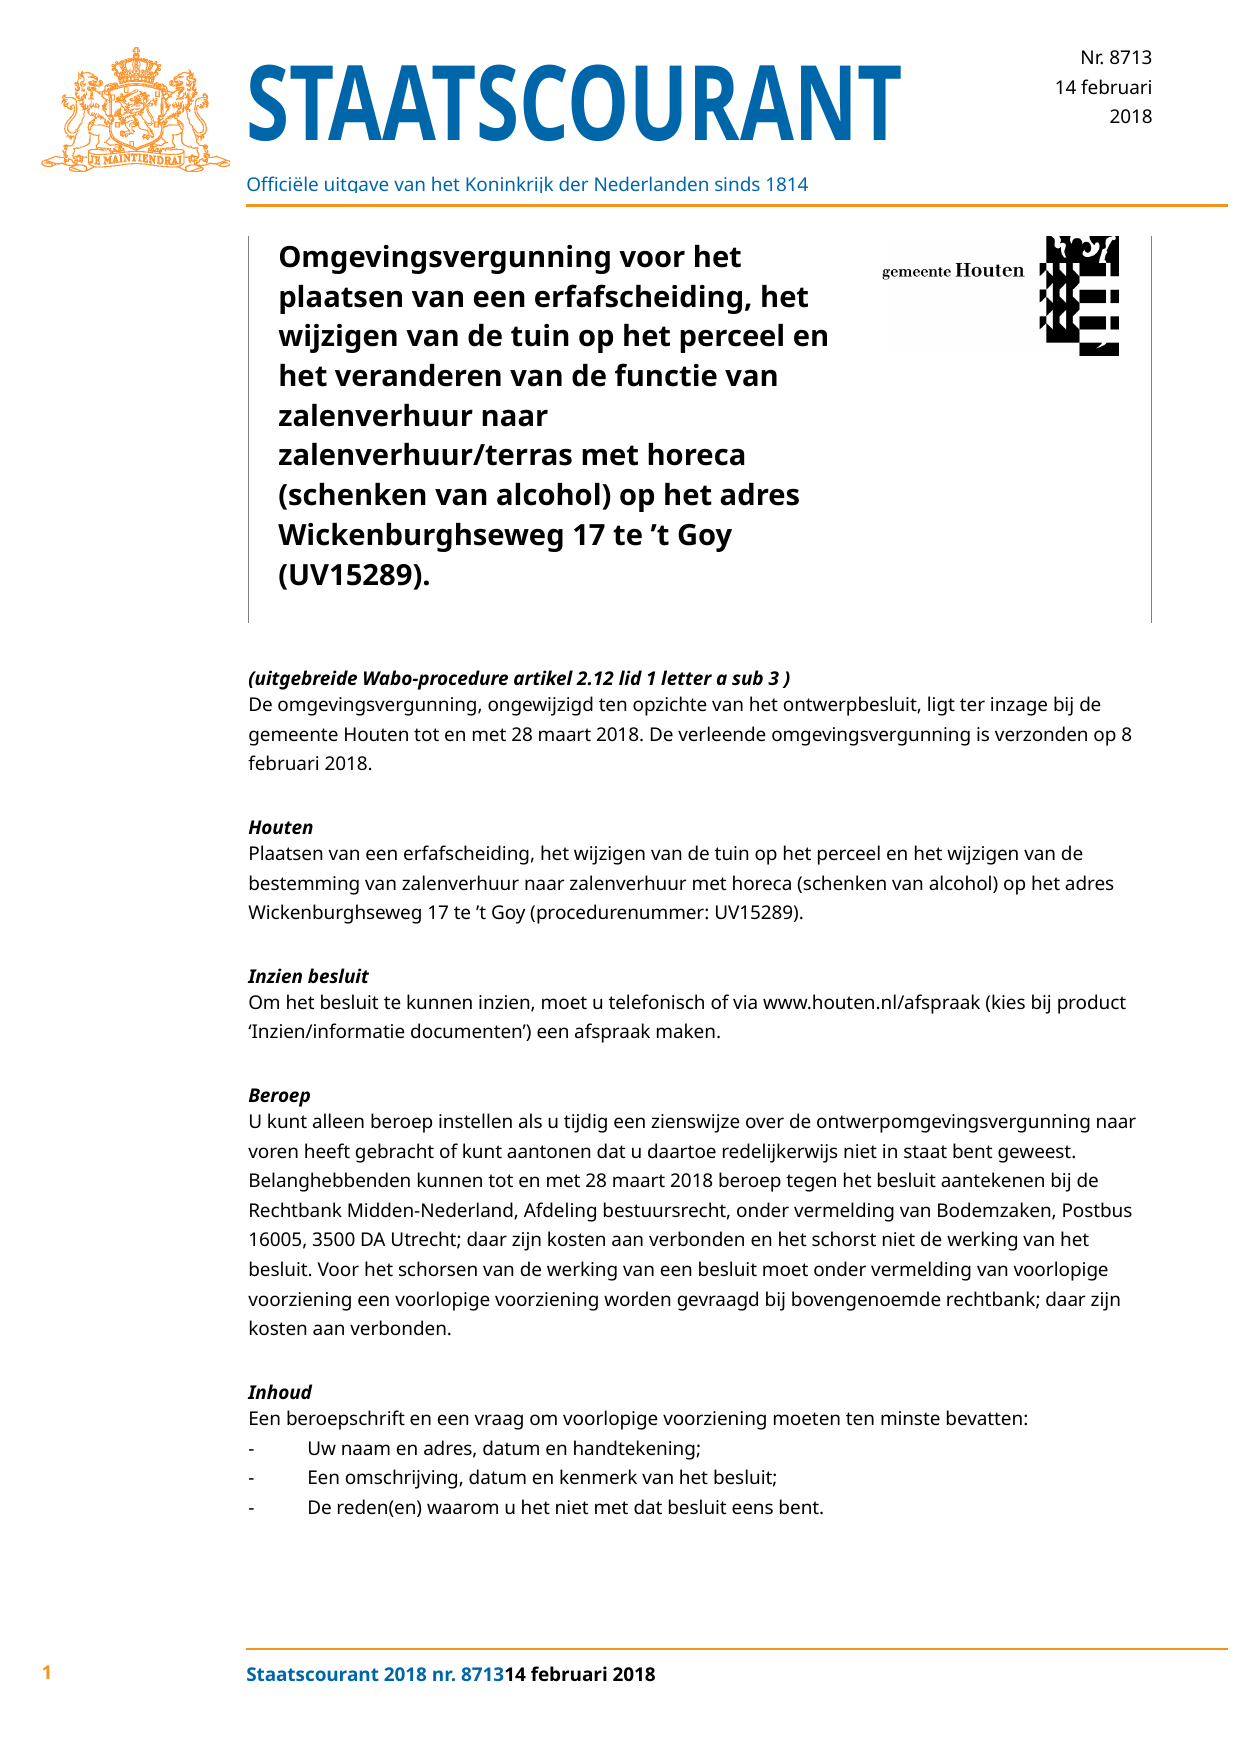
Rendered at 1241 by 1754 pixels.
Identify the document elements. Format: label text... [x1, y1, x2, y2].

picture [41, 47, 231, 172]
list Een omschrijving, datum en kenmerk van het besluit; [248, 1464, 1152, 1490]
text Een beroepschrift en een vraag om voorlopige voorziening moeten ten minste bevatten: [248, 1405, 1152, 1431]
text Houten [248, 814, 1152, 840]
text Inhoud [248, 1379, 1152, 1405]
table_header Omgevingsvergunning voor het plaatsen van een erfafscheiding, het wijzigen van de tuin op het perceel en het veranderen van de functie van zalenverhuur naar zalenverhuur/terras met horeca (schenken van alcohol) op het adres Wickenburghseweg 17 te ’t Goy (UV15289). [249, 236, 850, 623]
text De omgevingsvergunning, ongewijzigd ten opzichte van het ontwerpbesluit, ligt ter inzage bij de gemeente Houten tot en met 28 maart 2018. De verleende omgevingsvergunning is verzonden op 8 februari 2018. [248, 691, 1152, 776]
text Plaatsen van een erfafscheiding, het wijzigen van de tuin op het perceel en het wijzigen van de bestemming van zalenverhuur naar zalenverhuur met horeca (schenken van alcohol) op het adres Wickenburghseweg 17 te ’t Goy (procedurenummer: UV15289). [248, 840, 1152, 925]
text Beroep [248, 1083, 1152, 1108]
picture [882, 236, 1119, 356]
list Uw naam en adres, datum en handtekening; [248, 1435, 1152, 1460]
table_header [850, 236, 1151, 623]
list De reden(en) waarom u het niet met dat besluit eens bent. [248, 1494, 1152, 1519]
text (uitgebreide Wabo-procedure artikel 2.12 lid 1 letter a sub 3 ) [248, 666, 1152, 691]
text Inzien besluit [248, 963, 1152, 989]
text U kunt alleen beroep instellen als u tijdig een zienswijze over de ontwerpomgevingsvergunning naar voren heeft gebracht of kunt aantonen dat u daartoe redelijkerwijs niet in staat bent geweest. Belanghebbenden kunnen tot en met 28 maart 2018 beroep tegen het besluit aantekenen bij de Rechtbank Midden-Nederland, Afdeling bestuursrecht, onder vermelding van Bodemzaken, Postbus 16005, 3500 DA Utrecht; daar zijn kosten aan verbonden en het schorst niet de werking van het besluit. Voor het schorsen van de werking van een besluit moet onder vermelding van voorlopige voorziening een voorlopige voorziening worden gevraagd bij bovengenoemde rechtbank; daar zijn kosten aan verbonden. [248, 1108, 1152, 1341]
text Om het besluit te kunnen inzien, moet u telefonisch of via www.houten.nl/afspraak (kies bij product ‘Inzien/informatie documenten’) een afspraak maken. [248, 989, 1152, 1044]
